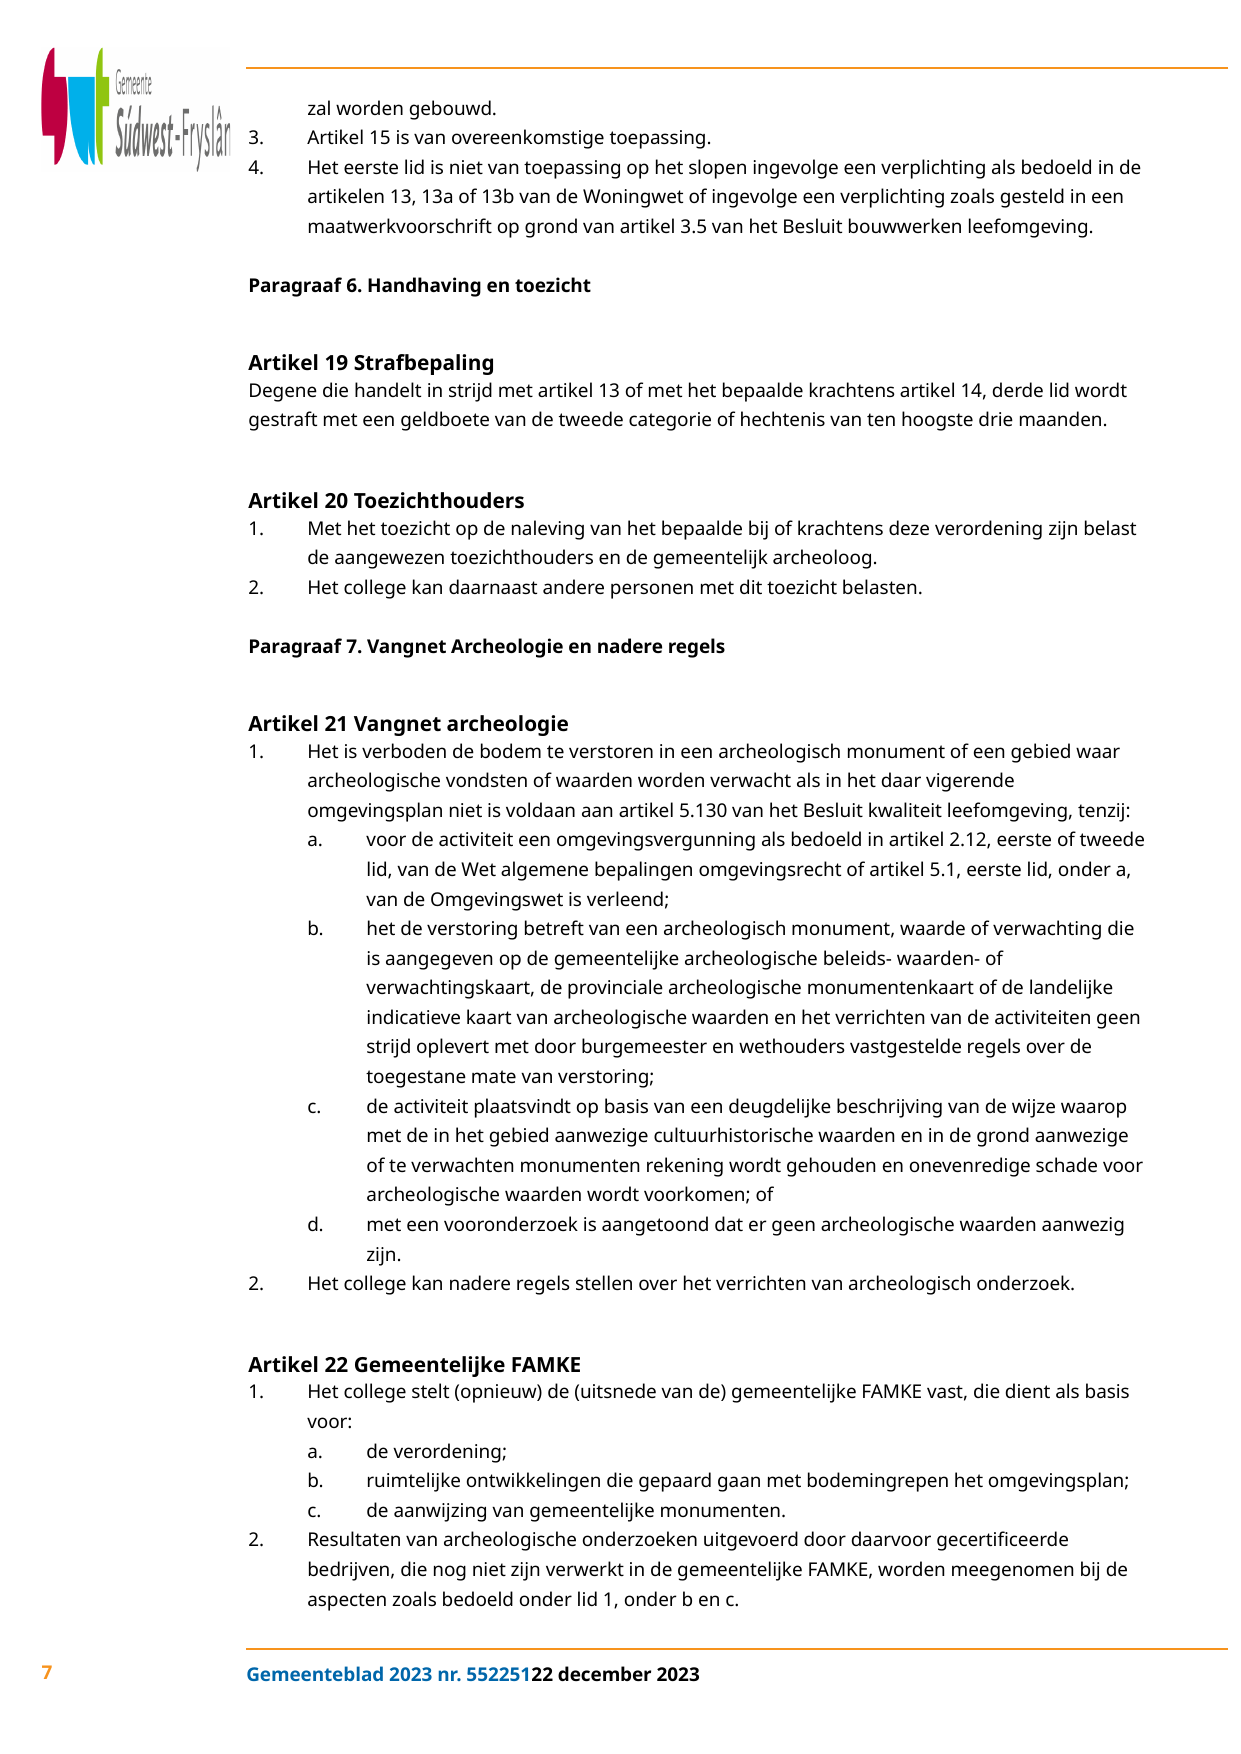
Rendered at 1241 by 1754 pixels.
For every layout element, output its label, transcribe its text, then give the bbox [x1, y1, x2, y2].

list het de verstoring betreft van een archeologisch monument, waarde of verwachting die is aangegeven op de gemeentelijke archeologische beleids- waarden- of verwachtingskaart, de provinciale archeologische monumentenkaart of de landelijke indicatieve kaart van archeologische waarden en het verrichten van de activiteiten geen strijd oplevert met door burgemeester en wethouders vastgestelde regels over de toegestane mate van verstoring; [307, 915, 1152, 1089]
list voor de activiteit een omgevingsvergunning als bedoeld in artikel 2.12, eerste of tweede lid, van de Wet algemene bepalingen omgevingsrecht of artikel 5.1, eerste lid, onder a, van de Omgevingswet is verleend; [307, 827, 1152, 911]
list Het eerste lid is niet van toepassing op het slopen ingevolge een verplichting als bedoeld in de artikelen 13, 13a of 13b van de Woningwet of ingevolge een verplichting zoals gesteld in een maatwerkvoorschrift op grond van artikel 3.5 van het Besluit bouwwerken leefomgeving. [248, 154, 1152, 239]
list ruimtelijke ontwikkelingen die gepaard gaan met bodemingrepen het omgevingsplan; [307, 1467, 1152, 1493]
list de aanwijzing van gemeentelijke monumenten. [307, 1497, 1152, 1523]
text Paragraaf 7. Vangnet Archeologie en nadere regels [248, 633, 1152, 659]
list de activiteit plaatsvindt op basis van een deugdelijke beschrijving van de wijze waarop met de in het gebied aanwezige cultuurhistorische waarden en in de grond aanwezige of te verwachten monumenten rekening wordt gehouden en onevenredige schade voor archeologische waarden wordt voorkomen; of [307, 1093, 1152, 1207]
text Artikel 22 Gemeentelijke FAMKE [248, 1350, 1152, 1379]
list de verordening; [307, 1438, 1152, 1464]
text Artikel 20 Toezichthouders [248, 486, 1152, 515]
text Artikel 19 Strafbepaling [248, 348, 1152, 377]
text Artikel 21 Vangnet archeologie [248, 709, 1152, 738]
picture [41, 47, 231, 172]
list Het college kan nadere regels stellen over het verrichten van archeologisch onderzoek. [248, 1270, 1152, 1296]
text Paragraaf 6. Handhaving en toezicht [248, 272, 1152, 298]
list Resultaten van archeologische onderzoeken uitgevoerd door daarvoor gecertificeerde bedrijven, die nog niet zijn verwerkt in de gemeentelijke FAMKE, worden meegenomen bij de aspecten zoals bedoeld onder lid 1, onder b en c. [248, 1527, 1152, 1612]
list Met het toezicht op de naleving van het bepaalde bij of krachtens deze verordening zijn belast de aangewezen toezichthouders en de gemeentelijk archeoloog. [248, 515, 1152, 570]
list zal worden gebouwd. [248, 95, 1152, 121]
list Het is verboden de bodem te verstoren in een archeologisch monument of een gebied waar archeologische vondsten of waarden worden verwacht als in het daar vigerende omgevingsplan niet is voldaan aan artikel 5.130 van het Besluit kwaliteit leefomgeving, tenzij: [248, 738, 1152, 823]
list Het college kan daarnaast andere personen met dit toezicht belasten. [248, 574, 1152, 600]
list Het college stelt (opnieuw) de (uitsnede van de) gemeentelijke FAMKE vast, die dient als basis voor: [248, 1379, 1152, 1434]
text Degene die handelt in strijd met artikel 13 of met het bepaalde krachtens artikel 14, derde lid wordt gestraft met een geldboete van de tweede categorie of hechtenis van ten hoogste drie maanden. [248, 377, 1152, 432]
list met een vooronderzoek is aangetoond dat er geen archeologische waarden aanwezig zijn. [307, 1211, 1152, 1266]
list Artikel 15 is van overeenkomstige toepassing. [248, 124, 1152, 150]
